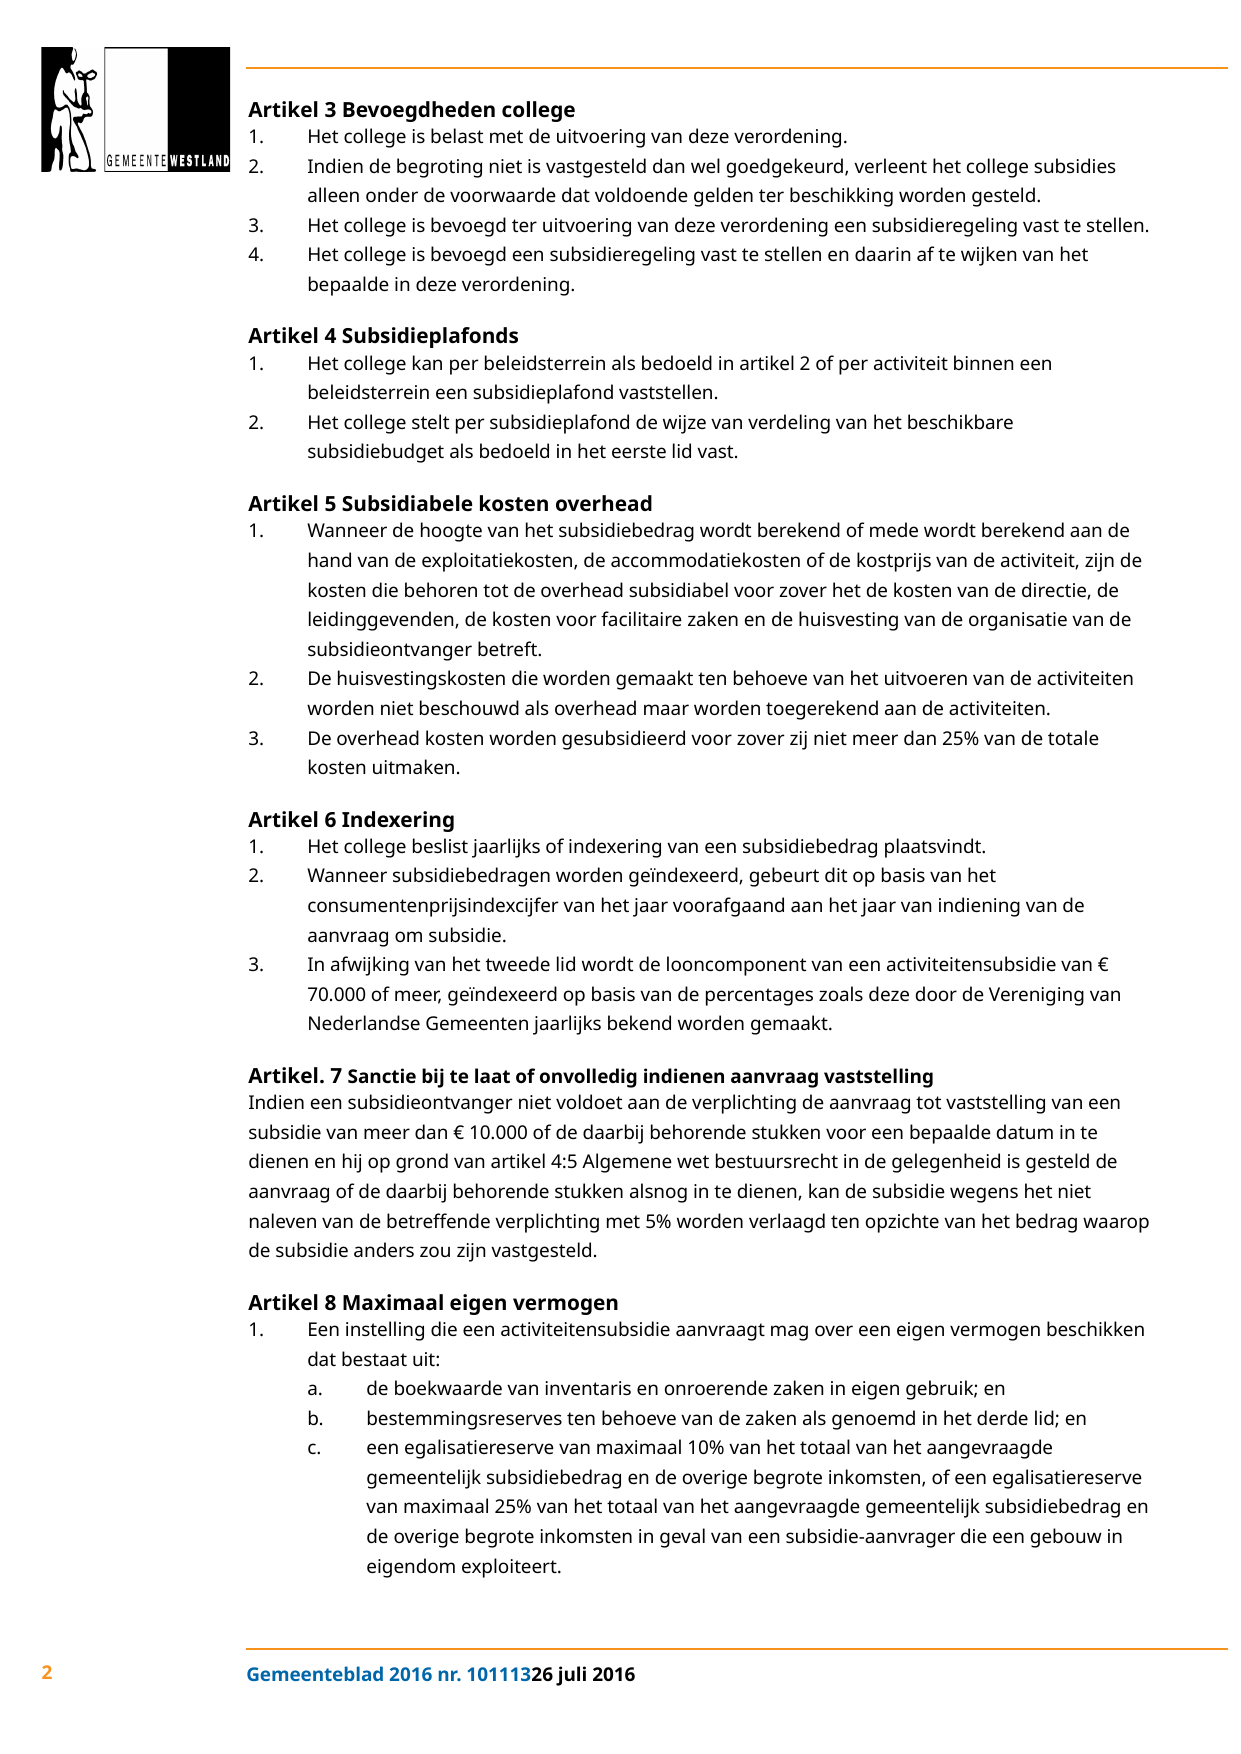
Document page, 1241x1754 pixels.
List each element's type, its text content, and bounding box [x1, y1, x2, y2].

list Het college is bevoegd ter uitvoering van deze verordening een subsidieregeling vast te stellen. [248, 212, 1152, 238]
list De overhead kosten worden gesubsidieerd voor zover zij niet meer dan 25% van de totale kosten uitmaken. [248, 725, 1152, 780]
list Wanneer de hoogte van het subsidiebedrag wordt berekend of mede wordt berekend aan de hand van de exploitatiekosten, de accommodatiekosten of de kostprijs van de activiteit, zijn de kosten die behoren tot de overhead subsidiabel voor zover het de kosten van de directie, de leidinggevenden, de kosten voor facilitaire zaken en de huisvesting van de organisatie van de subsidieontvanger betreft. [248, 518, 1152, 662]
picture [41, 47, 231, 172]
list Het college stelt per subsidieplafond de wijze van verdeling van het beschikbare subsidiebudget als bedoeld in het eerste lid vast. [248, 409, 1152, 464]
text Indien een subsidieontvanger niet voldoet aan de verplichting de aanvraag tot vaststelling van een subsidie van meer dan € 10.000 of de daarbij behorende stukken voor een bepaalde datum in te dienen en hij op grond van artikel 4:5 Algemene wet bestuursrecht in de gelegenheid is gesteld de aanvraag of de daarbij behorende stukken alsnog in te dienen, kan de subsidie wegens het niet naleven van de betreffende verplichting met 5% worden verlaagd ten opzichte van het bedrag waarop de subsidie anders zou zijn vastgesteld. [248, 1089, 1152, 1263]
text Artikel 8 Maximaal eigen vermogen [248, 1288, 1152, 1316]
list Wanneer subsidiebedragen worden geïndexeerd, gebeurt dit op basis van het consumentenprijsindexcijfer van het jaar voorafgaand aan het jaar van indiening van de aanvraag om subsidie. [248, 863, 1152, 948]
list de boekwaarde van inventaris en onroerende zaken in eigen gebruik; en [307, 1375, 1152, 1401]
text Artikel 5 Subsidiabele kosten overhead [248, 489, 1152, 518]
list een egalisatiereserve van maximaal 10% van het totaal van het aangevraagde gemeentelijk subsidiebedrag en de overige begrote inkomsten, of een egalisatiereserve van maximaal 25% van het totaal van het aangevraagde gemeentelijk subsidiebedrag en de overige begrote inkomsten in geval van een subsidie-aanvrager die een gebouw in eigendom exploiteert. [307, 1434, 1152, 1579]
list bestemmingsreserves ten behoeve van de zaken als genoemd in het derde lid; en [307, 1405, 1152, 1431]
list Het college is bevoegd een subsidieregeling vast te stellen en daarin af te wijken van het bepaalde in deze verordening. [248, 242, 1152, 297]
list Een instelling die een activiteitensubsidie aanvraagt mag over een eigen vermogen beschikken dat bestaat uit: [248, 1316, 1152, 1372]
list Indien de begroting niet is vastgesteld dan wel goedgekeurd, verleent het college subsidies alleen onder de voorwaarde dat voldoende gelden ter beschikking worden gesteld. [248, 153, 1152, 208]
text Artikel 6 Indexering [248, 805, 1152, 833]
list In afwijking van het tweede lid wordt de looncomponent van een activiteitensubsidie van € 70.000 of meer, geïndexeerd op basis van de percentages zoals deze door de Vereniging van Nederlandse Gemeenten jaarlijks bekend worden gemaakt. [248, 951, 1152, 1036]
list De huisvestingskosten die worden gemaakt ten behoeve van het uitvoeren van de activiteiten worden niet beschouwd als overhead maar worden toegerekend aan de activiteiten. [248, 666, 1152, 721]
text Artikel 4 Subsidieplafonds [248, 322, 1152, 350]
text Artikel 3 Bevoegdheden college [248, 95, 1152, 123]
list Het college kan per beleidsterrein als bedoeld in artikel 2 of per activiteit binnen een beleidsterrein een subsidieplafond vaststellen. [248, 350, 1152, 405]
list Het college is belast met de uitvoering van deze verordening. [248, 123, 1152, 149]
list Het college beslist jaarlijks of indexering van een subsidiebedrag plaatsvindt. [248, 833, 1152, 859]
text Artikel. 7 Sanctie bij te laat of onvolledig indienen aanvraag vaststelling [248, 1061, 1152, 1089]
